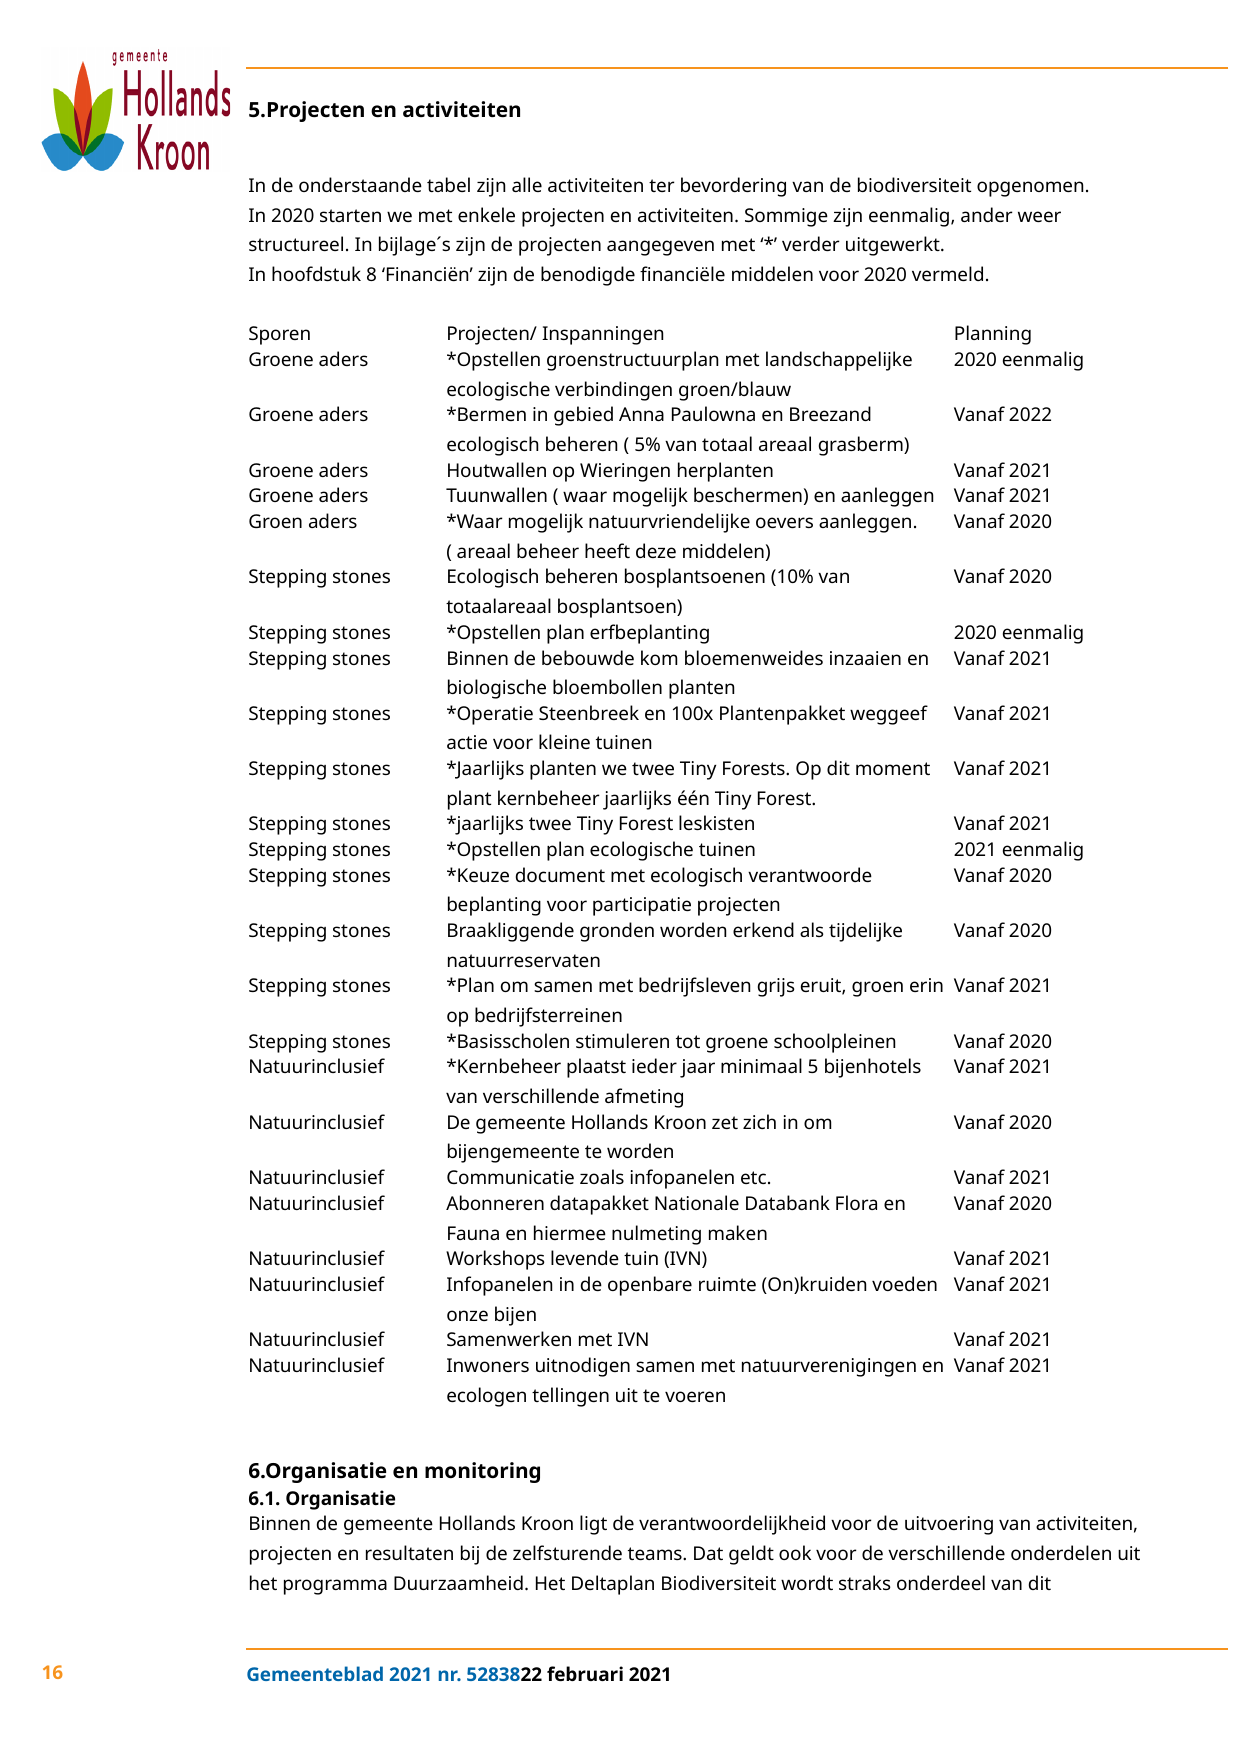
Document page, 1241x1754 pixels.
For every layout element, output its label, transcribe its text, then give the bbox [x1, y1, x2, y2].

table_cell *jaarlijks twee Tiny Forest leskisten [446, 811, 954, 836]
table_cell Vanaf 2021 [954, 1164, 1152, 1190]
table_cell 2020 eenmalig [954, 619, 1152, 645]
table_header Projecten/ Inspanningen [446, 321, 954, 346]
table_cell *Opstellen plan erfbeplanting [446, 619, 954, 645]
table_cell Natuurinclusief [248, 1190, 446, 1245]
table_cell Vanaf 2020 [954, 508, 1152, 564]
table_cell *Basisscholen stimuleren tot groene schoolpleinen [446, 1028, 954, 1054]
table_cell Vanaf 2021 [954, 457, 1152, 483]
table_cell Braakliggende gronden worden erkend als tijdelijke natuurreservaten [446, 918, 954, 973]
table_cell *Bermen in gebied Anna Paulowna en Breezand ecologisch beheren ( 5% van totaal areaal grasberm) [446, 402, 954, 457]
table_cell Workshops levende tuin (IVN) [446, 1245, 954, 1271]
table_cell 2020 eenmalig [954, 346, 1152, 402]
table_cell *Plan om samen met bedrijfsleven grijs eruit, groen erin op bedrijfsterreinen [446, 973, 954, 1028]
table_cell Natuurinclusief [248, 1326, 446, 1352]
table_cell Vanaf 2020 [954, 1028, 1152, 1054]
table_cell Vanaf 2021 [954, 1271, 1152, 1326]
table_cell Groene aders [248, 483, 446, 508]
table_cell Stepping stones [248, 645, 446, 700]
table_cell *Jaarlijks planten we twee Tiny Forests. Op dit moment plant kernbeheer jaarlijks één Tiny Forest. [446, 755, 954, 811]
table_cell Stepping stones [248, 1028, 446, 1054]
table_cell Natuurinclusief [248, 1109, 446, 1164]
table_cell Abonneren datapakket Nationale Databank Flora en Fauna en hiermee nulmeting maken [446, 1190, 954, 1245]
table_cell *Opstellen groenstructuurplan met landschappelijke ecologische verbindingen groen/blauw [446, 346, 954, 402]
table_cell Vanaf 2020 [954, 1109, 1152, 1164]
table_cell *Keuze document met ecologisch verantwoorde beplanting voor participatie projecten [446, 862, 954, 917]
table_cell De gemeente Hollands Kroon zet zich in om bijengemeente te worden [446, 1109, 954, 1164]
picture [41, 47, 231, 172]
table_cell Stepping stones [248, 862, 446, 917]
table_cell Vanaf 2020 [954, 862, 1152, 917]
table_cell Stepping stones [248, 755, 446, 811]
table_cell Stepping stones [248, 973, 446, 1028]
table_cell 2021 eenmalig [954, 836, 1152, 862]
table_cell Groene aders [248, 457, 446, 483]
table_cell Groene aders [248, 346, 446, 402]
table_cell Natuurinclusief [248, 1245, 446, 1271]
table_cell Infopanelen in de openbare ruimte (On)kruiden voeden onze bijen [446, 1271, 954, 1326]
table_cell Natuurinclusief [248, 1164, 446, 1190]
text 5.Projecten en activiteiten [248, 95, 1152, 123]
table_cell Stepping stones [248, 700, 446, 755]
table_cell Vanaf 2021 [954, 1352, 1152, 1407]
table_cell *Operatie Steenbreek en 100x Plantenpakket weggeef actie voor kleine tuinen [446, 700, 954, 755]
table_cell Stepping stones [248, 619, 446, 645]
table_cell Vanaf 2021 [954, 1054, 1152, 1109]
table_cell Vanaf 2022 [954, 402, 1152, 457]
table_cell *Opstellen plan ecologische tuinen [446, 836, 954, 862]
table_cell Vanaf 2020 [954, 918, 1152, 973]
table_cell Natuurinclusief [248, 1271, 446, 1326]
table_cell Samenwerken met IVN [446, 1326, 954, 1352]
text In hoofdstuk 8 ‘Financiën’ zijn de benodigde financiële middelen voor 2020 vermeld. [248, 261, 1152, 287]
table_cell Houtwallen op Wieringen herplanten [446, 457, 954, 483]
table_cell *Waar mogelijk natuurvriendelijke oevers aanleggen. ( areaal beheer heeft deze middelen) [446, 508, 954, 564]
table_cell Vanaf 2021 [954, 811, 1152, 836]
table_cell Vanaf 2020 [954, 564, 1152, 619]
table_cell Natuurinclusief [248, 1054, 446, 1109]
text In 2020 starten we met enkele projecten en activiteiten. Sommige zijn eenmalig, ander weer structureel. In bijlage´s zijn de projecten aangegeven met ‘*’ verder uitgewerkt. [248, 202, 1152, 257]
table_cell Ecologisch beheren bosplantsoenen (10% van totaalareaal bosplantsoen) [446, 564, 954, 619]
text 6.1. Organisatie [248, 1485, 1152, 1511]
table_cell Vanaf 2021 [954, 700, 1152, 755]
table_header Planning [954, 321, 1152, 346]
table_cell Tuunwallen ( waar mogelijk beschermen) en aanleggen [446, 483, 954, 508]
table_cell Binnen de bebouwde kom bloemenweides inzaaien en biologische bloembollen planten [446, 645, 954, 700]
table_cell Vanaf 2021 [954, 755, 1152, 811]
text In de onderstaande tabel zijn alle activiteiten ter bevordering van de biodiversiteit opgenomen. [248, 172, 1152, 198]
table_cell Stepping stones [248, 564, 446, 619]
table_header Sporen [248, 321, 446, 346]
table_cell Vanaf 2021 [954, 645, 1152, 700]
table_cell Stepping stones [248, 918, 446, 973]
table_cell Vanaf 2021 [954, 1245, 1152, 1271]
table_cell Vanaf 2021 [954, 973, 1152, 1028]
table_cell Vanaf 2021 [954, 1326, 1152, 1352]
table_cell Stepping stones [248, 836, 446, 862]
table_cell Inwoners uitnodigen samen met natuurverenigingen en ecologen tellingen uit te voeren [446, 1352, 954, 1407]
table_cell Groen aders [248, 508, 446, 564]
text 6.Organisatie en monitoring [248, 1456, 1152, 1485]
table_cell *Kernbeheer plaatst ieder jaar minimaal 5 bijenhotels van verschillende afmeting [446, 1054, 954, 1109]
table_cell Vanaf 2020 [954, 1190, 1152, 1245]
table_cell Communicatie zoals infopanelen etc. [446, 1164, 954, 1190]
text Binnen de gemeente Hollands Kroon ligt de verantwoordelijkheid voor de uitvoering van activiteiten, projecten en resultaten bij de zelfsturende teams. Dat geldt ook voor de verschillende onderdelen uit het programma Duurzaamheid. Het Deltaplan Biodiversiteit wordt straks onderdeel van dit [248, 1511, 1152, 1595]
table_cell Vanaf 2021 [954, 483, 1152, 508]
table_cell Natuurinclusief [248, 1352, 446, 1407]
table_cell Stepping stones [248, 811, 446, 836]
table_cell Groene aders [248, 402, 446, 457]
